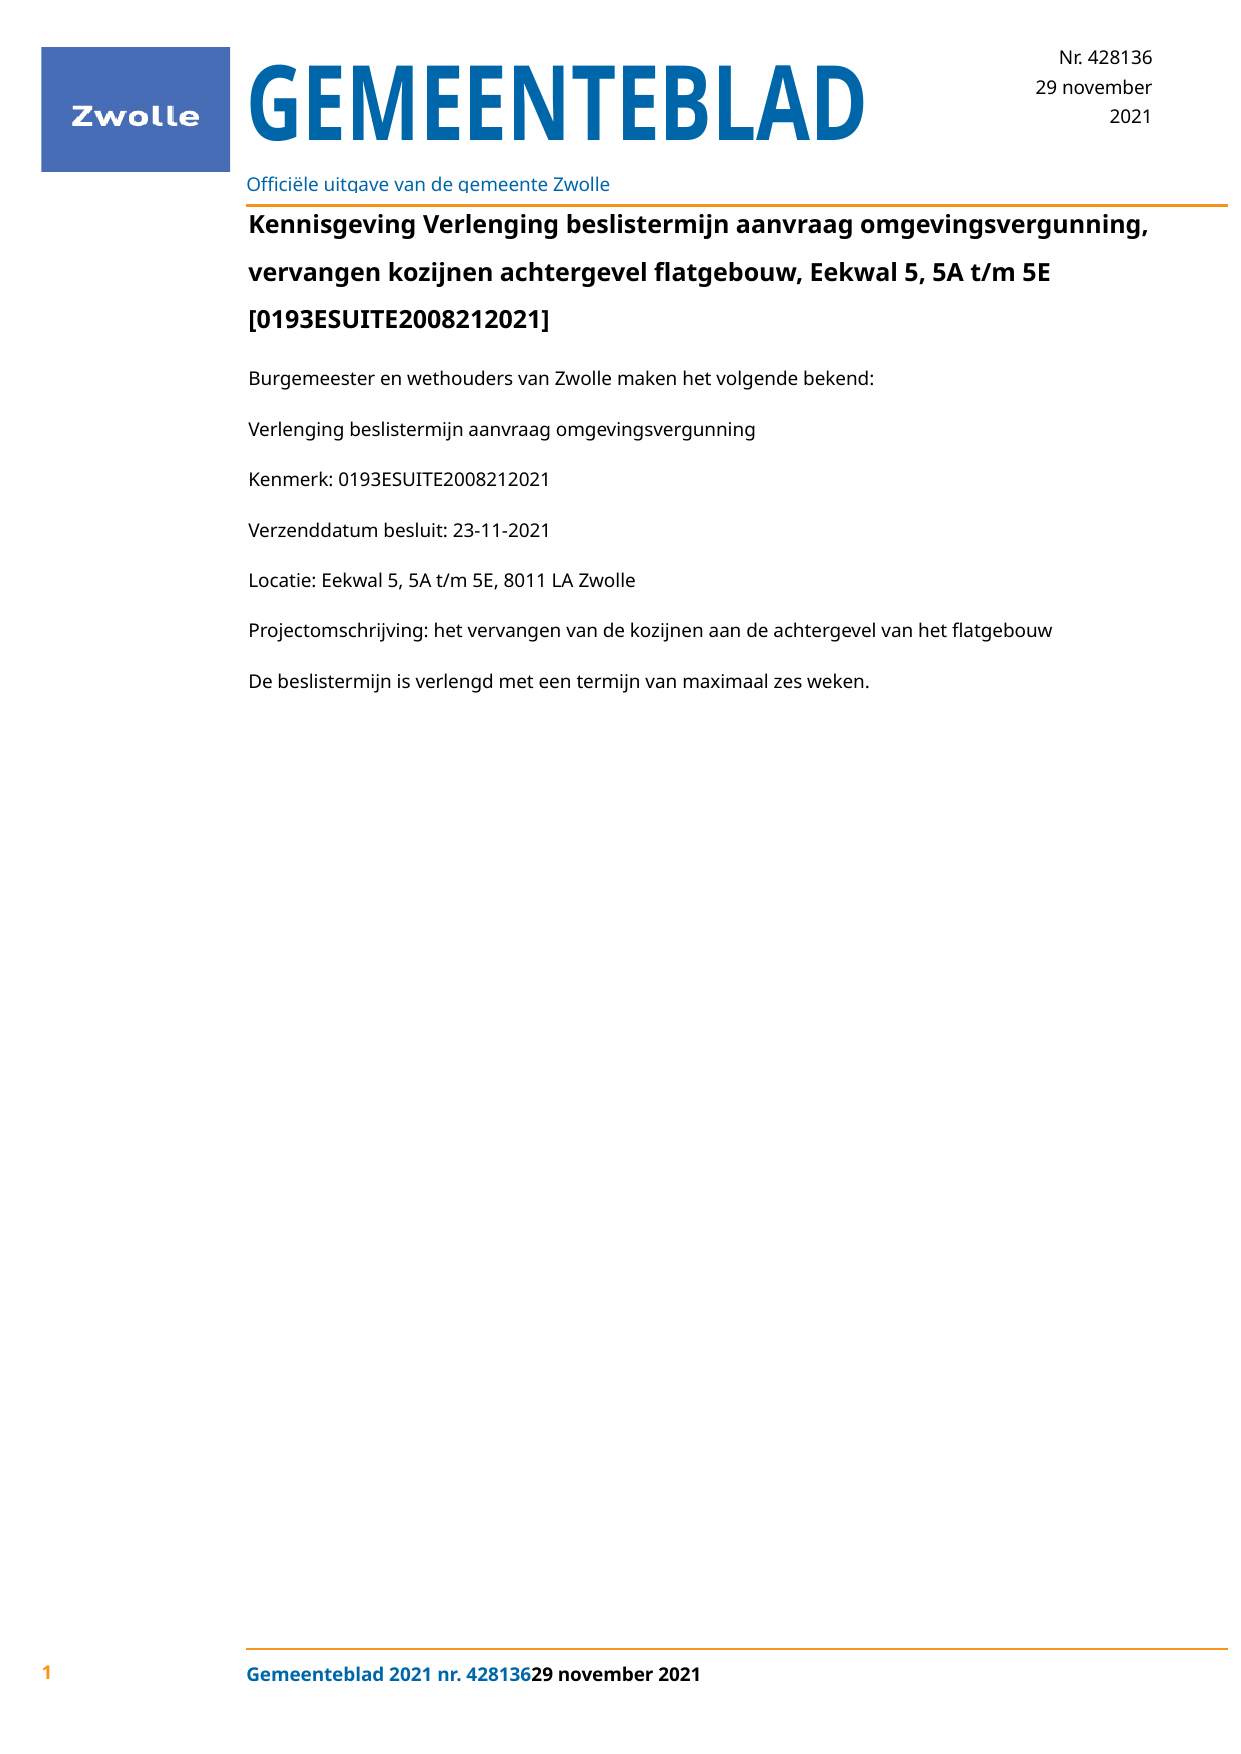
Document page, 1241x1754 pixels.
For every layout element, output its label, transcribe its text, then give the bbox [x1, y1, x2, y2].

text Locatie: Eekwal 5, 5A t/m 5E, 8011 LA Zwolle [248, 567, 1152, 593]
text Projectomschrijving: het vervangen van de kozijnen aan de achtergevel van het flatgebouw [248, 618, 1152, 643]
text Kennisgeving Verlenging beslistermijn aanvraag omgevingsvergunning, vervangen kozijnen achtergevel flatgebouw, Eekwal 5, 5A t/m 5E [0193ESUITE2008212021] [248, 207, 1152, 336]
text Verlenging beslistermijn aanvraag omgevingsvergunning [248, 416, 1152, 442]
text De beslistermijn is verlengd met een termijn van maximaal zes weken. [248, 668, 1152, 694]
text Verzenddatum besluit: 23-11-2021 [248, 517, 1152, 542]
text Burgemeester en wethouders van Zwolle maken het volgende bekend: [248, 366, 1152, 391]
text Kenmerk: 0193ESUITE2008212021 [248, 466, 1152, 492]
picture [41, 47, 231, 172]
